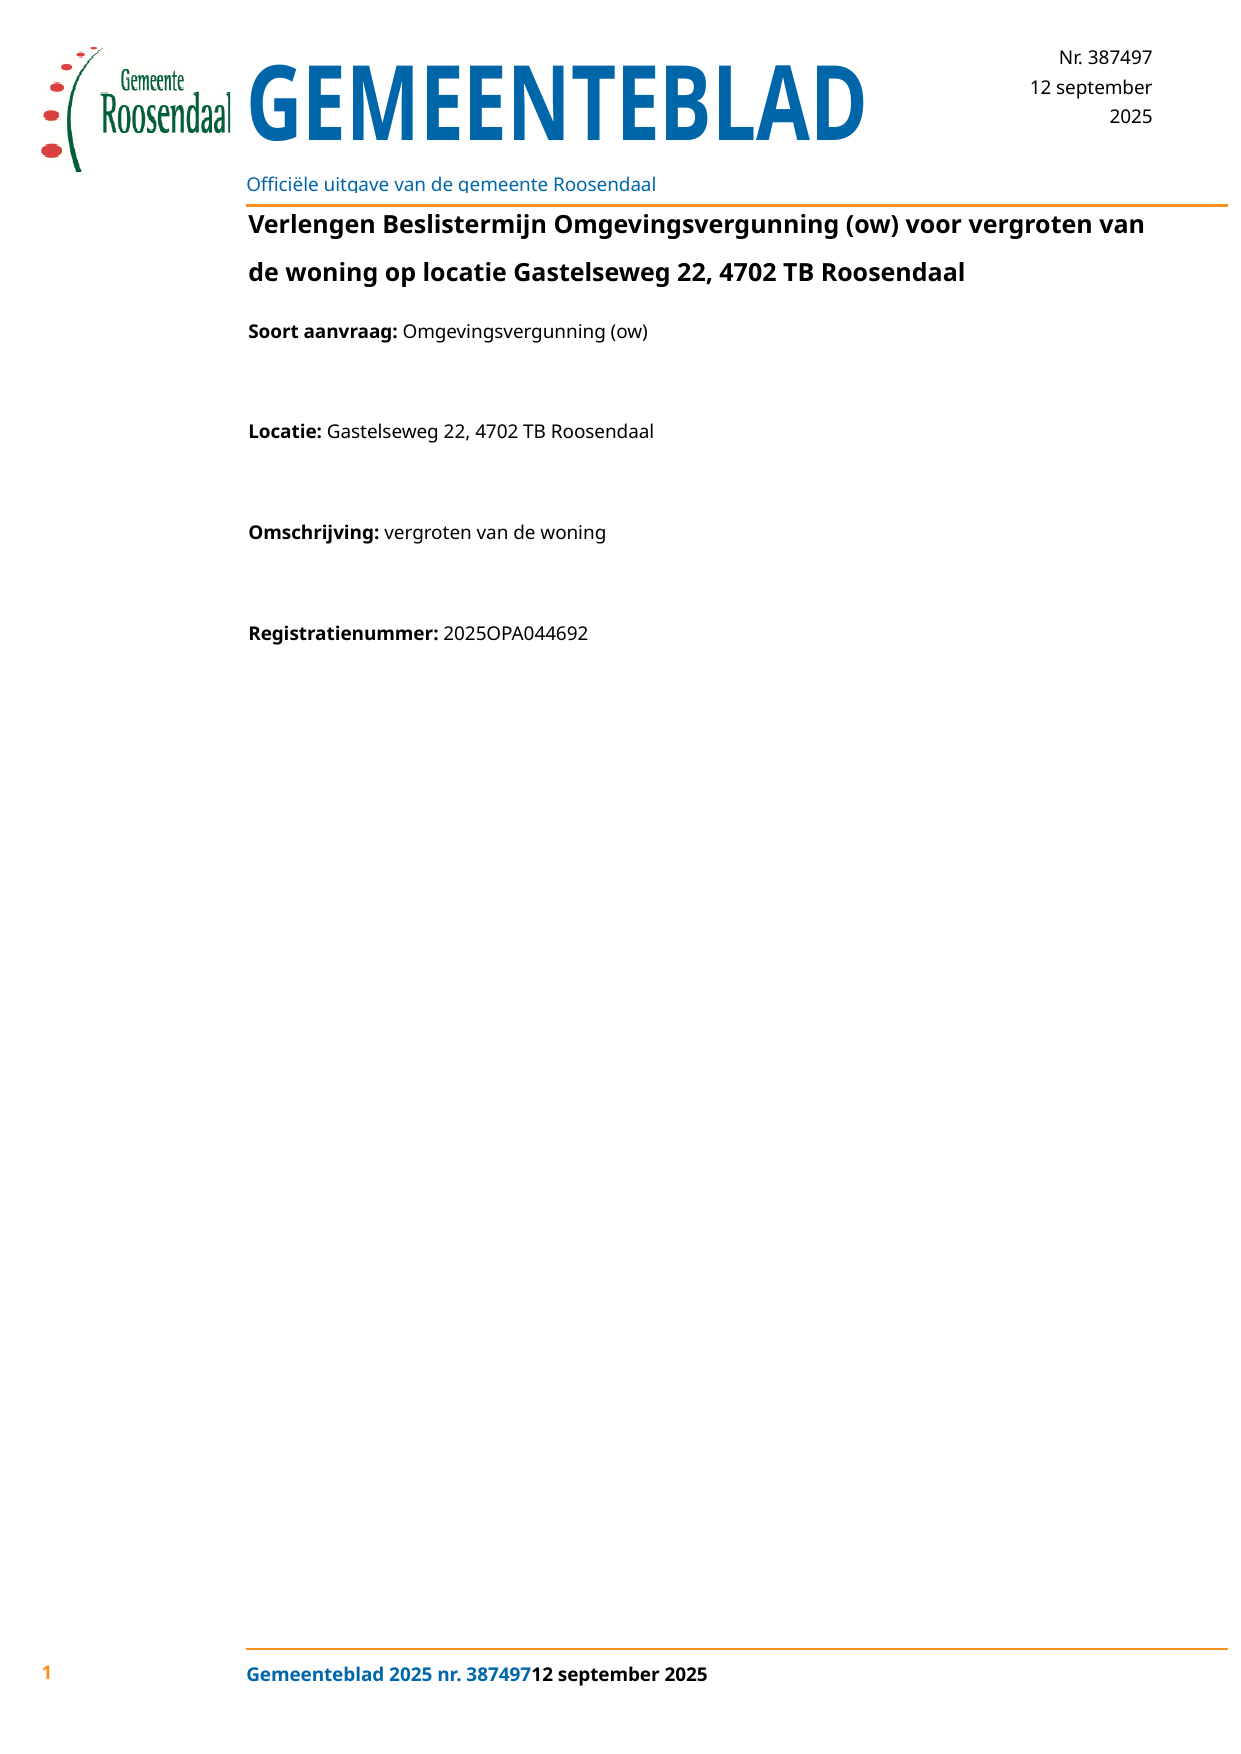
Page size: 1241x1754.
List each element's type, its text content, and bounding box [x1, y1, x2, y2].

text Locatie: Gastelseweg 22, 4702 TB Roosendaal [248, 419, 1152, 444]
text Verlengen Beslistermijn Omgevingsvergunning (ow) voor vergroten van de woning op locatie Gastelseweg 22, 4702 TB Roosendaal [248, 207, 1152, 288]
text Registratienummer: 2025OPA044692 [248, 620, 1152, 646]
text Omschrijving: vergroten van de woning [248, 519, 1152, 545]
picture [41, 47, 231, 172]
text Soort aanvraag: Omgevingsvergunning (ow) [248, 318, 1152, 344]
